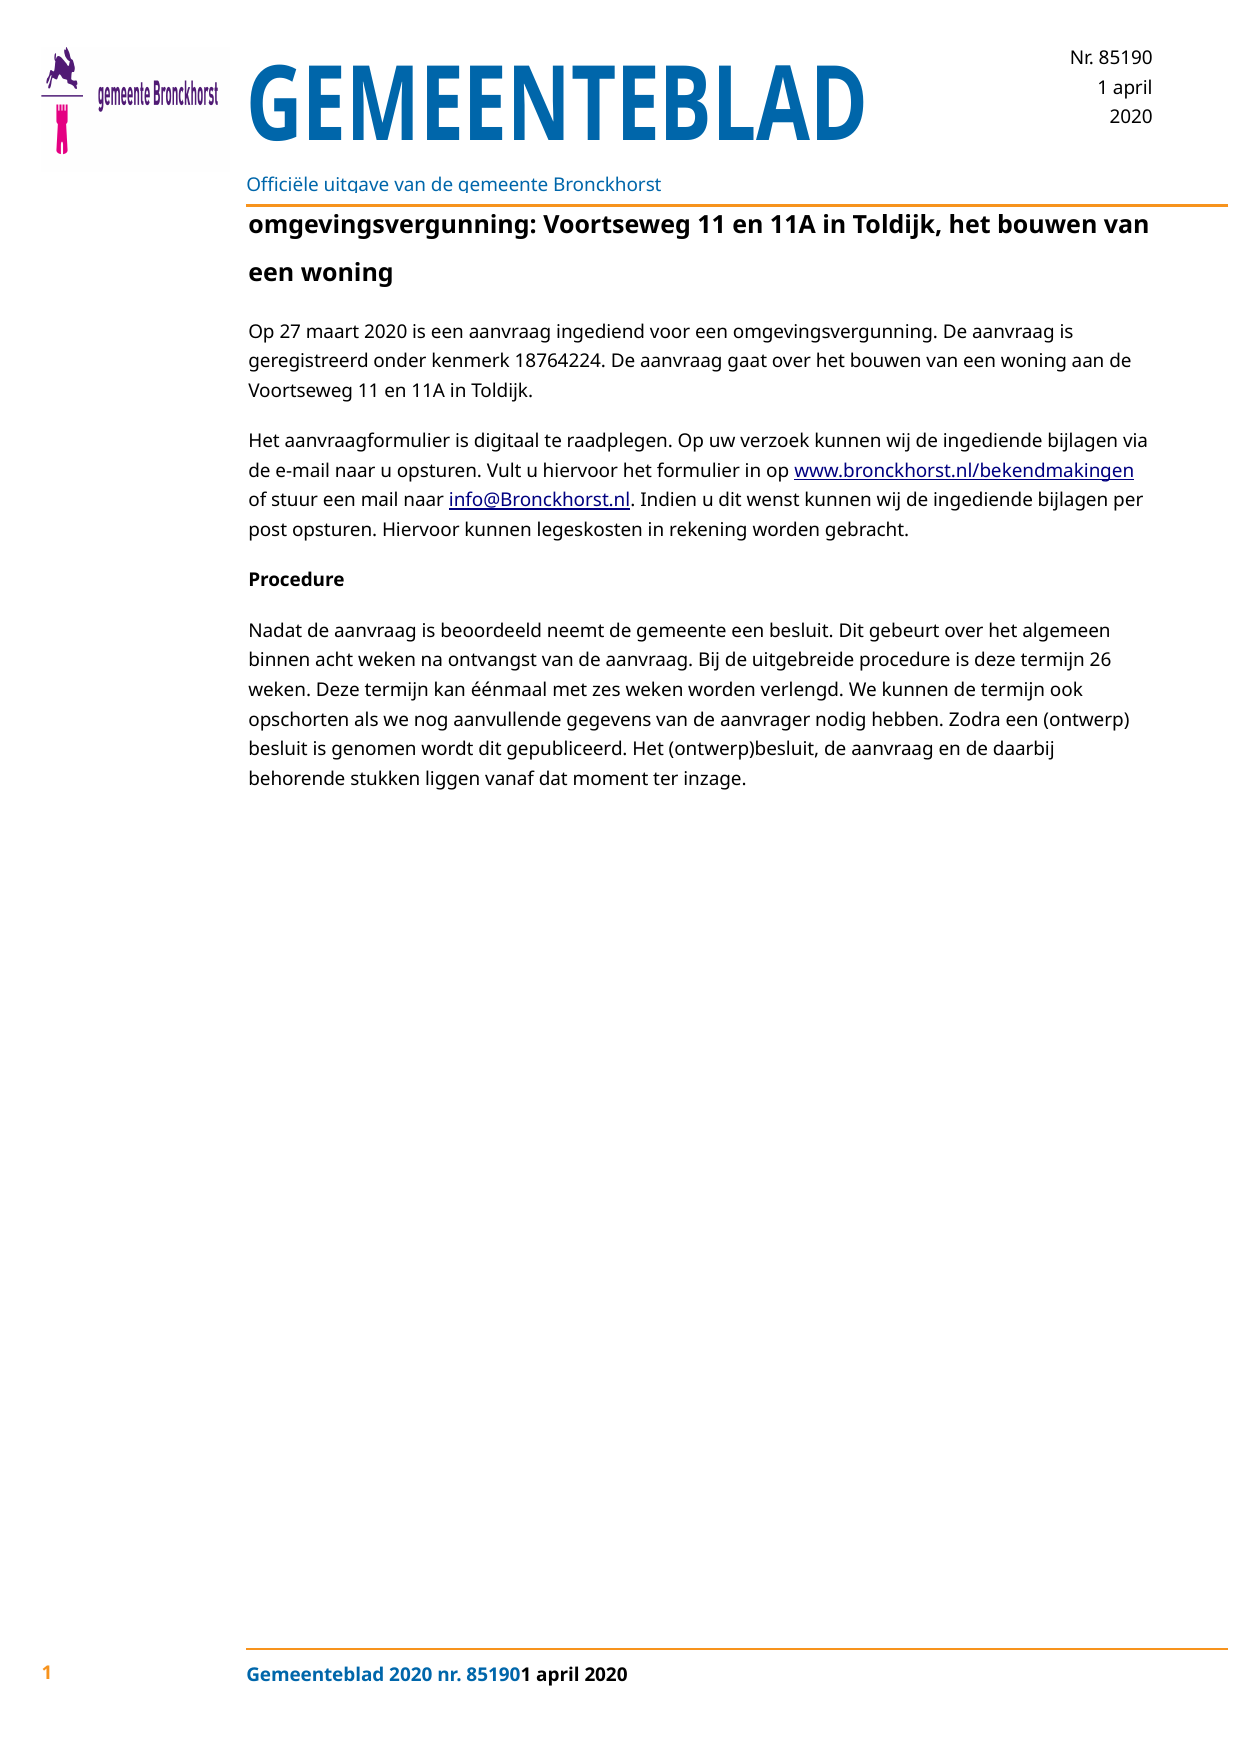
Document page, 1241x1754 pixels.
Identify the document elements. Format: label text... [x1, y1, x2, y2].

text Procedure [248, 567, 1152, 592]
text Nadat de aanvraag is beoordeeld neemt de gemeente een besluit. Dit gebeurt over het algemeen binnen acht weken na ontvangst van de aanvraag. Bij de uitgebreide procedure is deze termijn 26 weken. Deze termijn kan éénmaal met zes weken worden verlengd. We kunnen de termijn ook opschorten als we nog aanvullende gegevens van de aanvrager nodig hebben. Zodra een (ontwerp) besluit is genomen wordt dit gepubliceerd. Het (ontwerp)besluit, de aanvraag en de daarbij behorende stukken liggen vanaf dat moment ter inzage. [248, 617, 1152, 791]
text omgevingsvergunning: Voortseweg 11 en 11A in Toldijk, het bouwen van een woning [248, 207, 1152, 288]
text Op 27 maart 2020 is een aanvraag ingediend voor een omgevingsvergunning. De aanvraag is geregistreerd onder kenmerk 18764224. De aanvraag gaat over het bouwen van een woning aan de Voortseweg 11 en 11A in Toldijk. [248, 318, 1152, 403]
text Het aanvraagformulier is digitaal te raadplegen. Op uw verzoek kunnen wij de ingediende bijlagen via de e-mail naar u opsturen. Vult u hiervoor het formulier in op www.bronckhorst.nl/bekendmakingen of stuur een mail naar info@Bronckhorst.nl. Indien u dit wenst kunnen wij de ingediende bijlagen per post opsturen. Hiervoor kunnen legeskosten in rekening worden gebracht. [248, 427, 1152, 542]
picture [41, 47, 231, 172]
